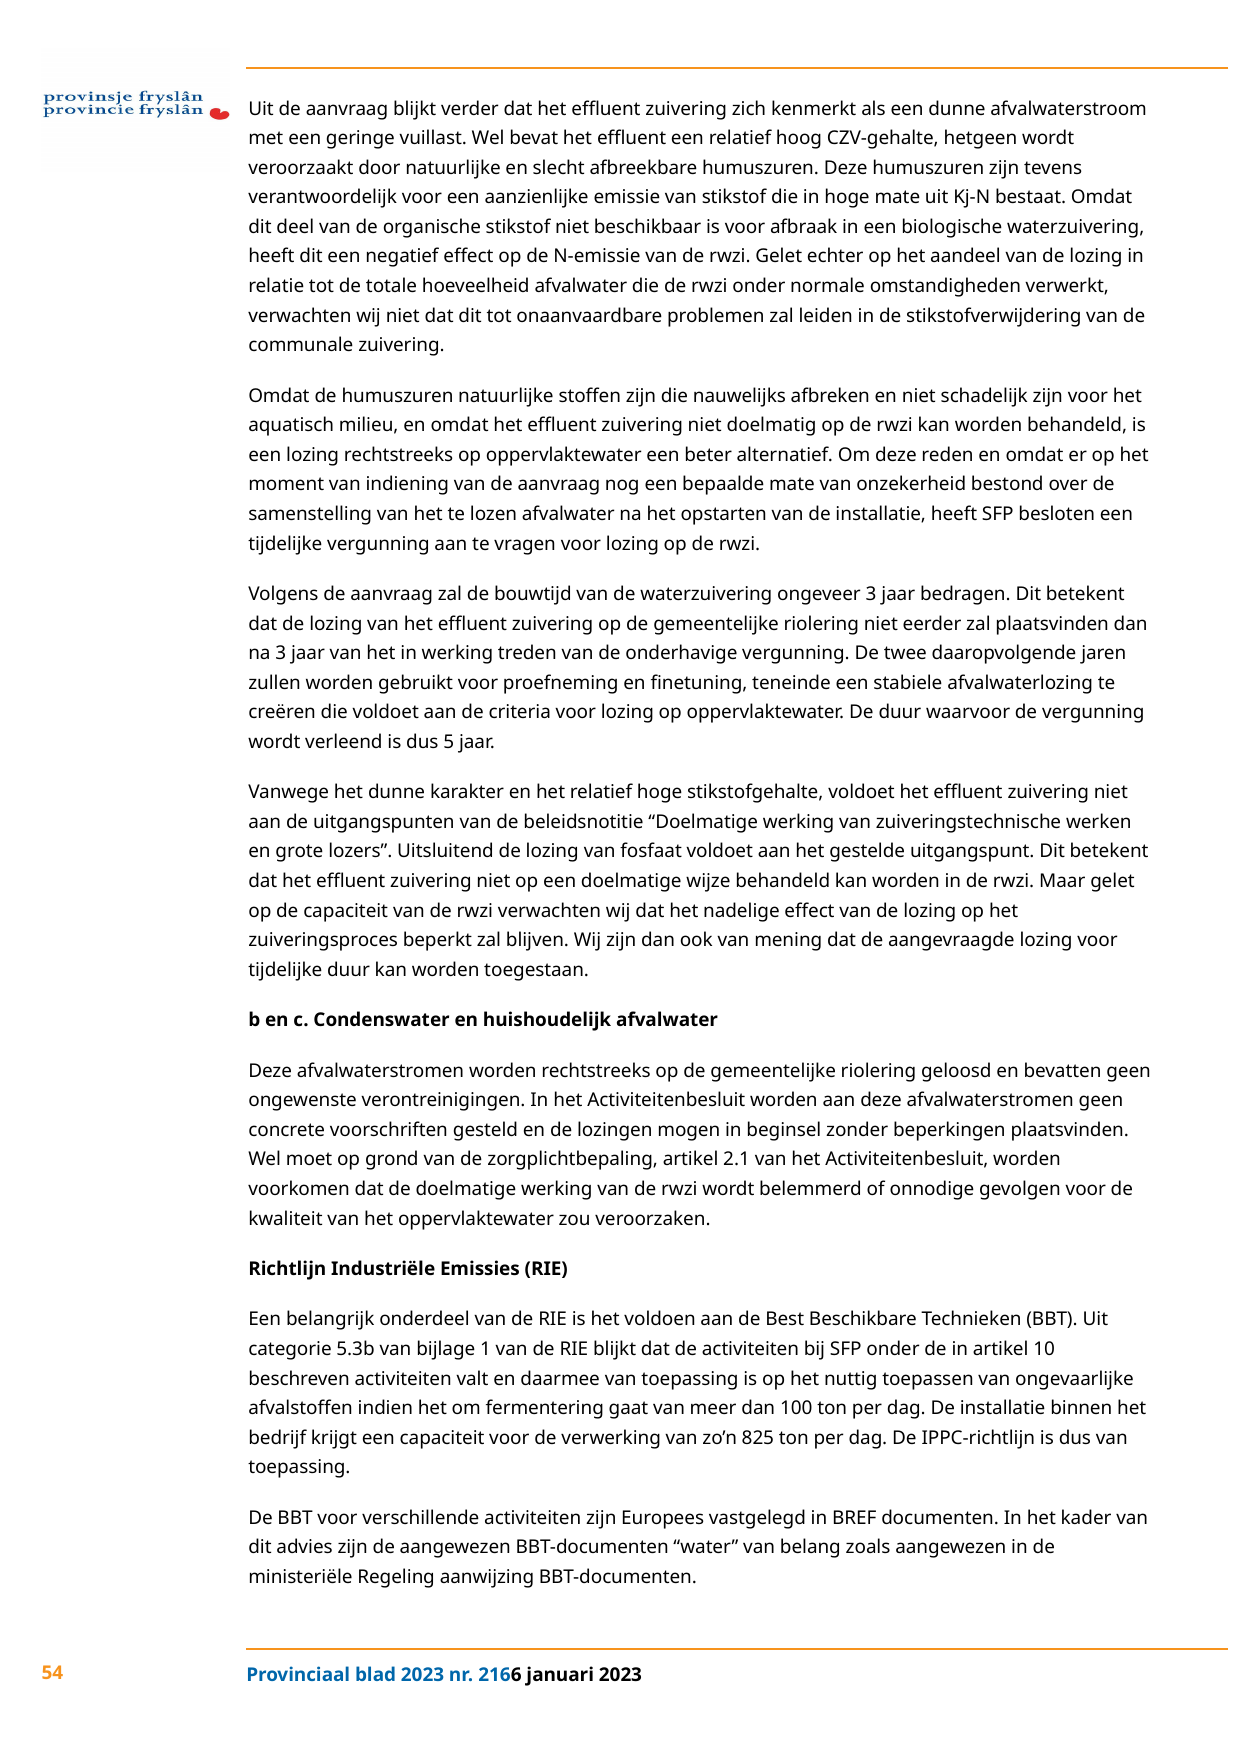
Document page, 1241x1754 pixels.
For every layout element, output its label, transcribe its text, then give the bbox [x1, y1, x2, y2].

picture [41, 47, 231, 172]
text De BBT voor verschillende activiteiten zijn Europees vastgelegd in BREF documenten. In het kader van dit advies zijn de aangewezen BBT-documenten “water” van belang zoals aangewezen in de ministeriële Regeling aanwijzing BBT-documenten. [248, 1504, 1152, 1589]
text Vanwege het dunne karakter en het relatief hoge stikstofgehalte, voldoet het effluent zuivering niet aan de uitgangspunten van de beleidsnotitie “Doelmatige werking van zuiveringstechnische werken en grote lozers”. Uitsluitend de lozing van fosfaat voldoet aan het gestelde uitgangspunt. Dit betekent dat het effluent zuivering niet op een doelmatige wijze behandeld kan worden in de rwzi. Maar gelet op de capaciteit van de rwzi verwachten wij dat het nadelige effect van de lozing op het zuiveringsproces beperkt zal blijven. Wij zijn dan ook van mening dat de aangevraagde lozing voor tijdelijke duur kan worden toegestaan. [248, 778, 1152, 982]
text Een belangrijk onderdeel van de RIE is het voldoen aan de Best Beschikbare Technieken (BBT). Uit categorie 5.3b van bijlage 1 van de RIE blijkt dat de activiteiten bij SFP onder de in artikel 10 beschreven activiteiten valt en daarmee van toepassing is op het nuttig toepassen van ongevaarlijke afvalstoffen indien het om fermentering gaat van meer dan 100 ton per dag. De installatie binnen het bedrijf krijgt een capaciteit voor de verwerking van zo’n 825 ton per dag. De IPPC-richtlijn is dus van toepassing. [248, 1306, 1152, 1479]
text b en c. Condenswater en huishoudelijk afvalwater [248, 1006, 1152, 1032]
text Deze afvalwaterstromen worden rechtstreeks op de gemeentelijke riolering geloosd en bevatten geen ongewenste verontreinigingen. In het Activiteitenbesluit worden aan deze afvalwaterstromen geen concrete voorschriften gesteld en de lozingen mogen in beginsel zonder beperkingen plaatsvinden. Wel moet op grond van de zorgplichtbepaling, artikel 2.1 van het Activiteitenbesluit, worden voorkomen dat de doelmatige werking van de rwzi wordt belemmerd of onnodige gevolgen voor de kwaliteit van het oppervlaktewater zou veroorzaken. [248, 1057, 1152, 1231]
text Volgens de aanvraag zal de bouwtijd van de waterzuivering ongeveer 3 jaar bedragen. Dit betekent dat de lozing van het effluent zuivering op de gemeentelijke riolering niet eerder zal plaatsvinden dan na 3 jaar van het in werking treden van de onderhavige vergunning. De twee daaropvolgende jaren zullen worden gebruikt voor proefneming en finetuning, teneinde een stabiele afvalwaterlozing te creëren die voldoet aan de criteria voor lozing op oppervlaktewater. De duur waarvoor de vergunning wordt verleend is dus 5 jaar. [248, 580, 1152, 754]
text Uit de aanvraag blijkt verder dat het effluent zuivering zich kenmerkt als een dunne afvalwaterstroom met een geringe vuillast. Wel bevat het effluent een relatief hoog CZV-gehalte, hetgeen wordt veroorzaakt door natuurlijke en slecht afbreekbare humuszuren. Deze humuszuren zijn tevens verantwoordelijk voor een aanzienlijke emissie van stikstof die in hoge mate uit Kj-N bestaat. Omdat dit deel van de organische stikstof niet beschikbaar is voor afbraak in een biologische waterzuivering, heeft dit een negatief effect op de N-emissie van de rwzi. Gelet echter op het aandeel van de lozing in relatie tot de totale hoeveelheid afvalwater die de rwzi onder normale omstandigheden verwerkt, verwachten wij niet dat dit tot onaanvaardbare problemen zal leiden in de stikstofverwijdering van de communale zuivering. [248, 95, 1152, 357]
text Richtlijn Industriële Emissies (RIE) [248, 1255, 1152, 1281]
text Omdat de humuszuren natuurlijke stoffen zijn die nauwelijks afbreken en niet schadelijk zijn voor het aquatisch milieu, en omdat het effluent zuivering niet doelmatig op de rwzi kan worden behandeld, is een lozing rechtstreeks op oppervlaktewater een beter alternatief. Om deze reden en omdat er op het moment van indiening van de aanvraag nog een bepaalde mate van onzekerheid bestond over de samenstelling van het te lozen afvalwater na het opstarten van de installatie, heeft SFP besloten een tijdelijke vergunning aan te vragen voor lozing op de rwzi. [248, 382, 1152, 556]
